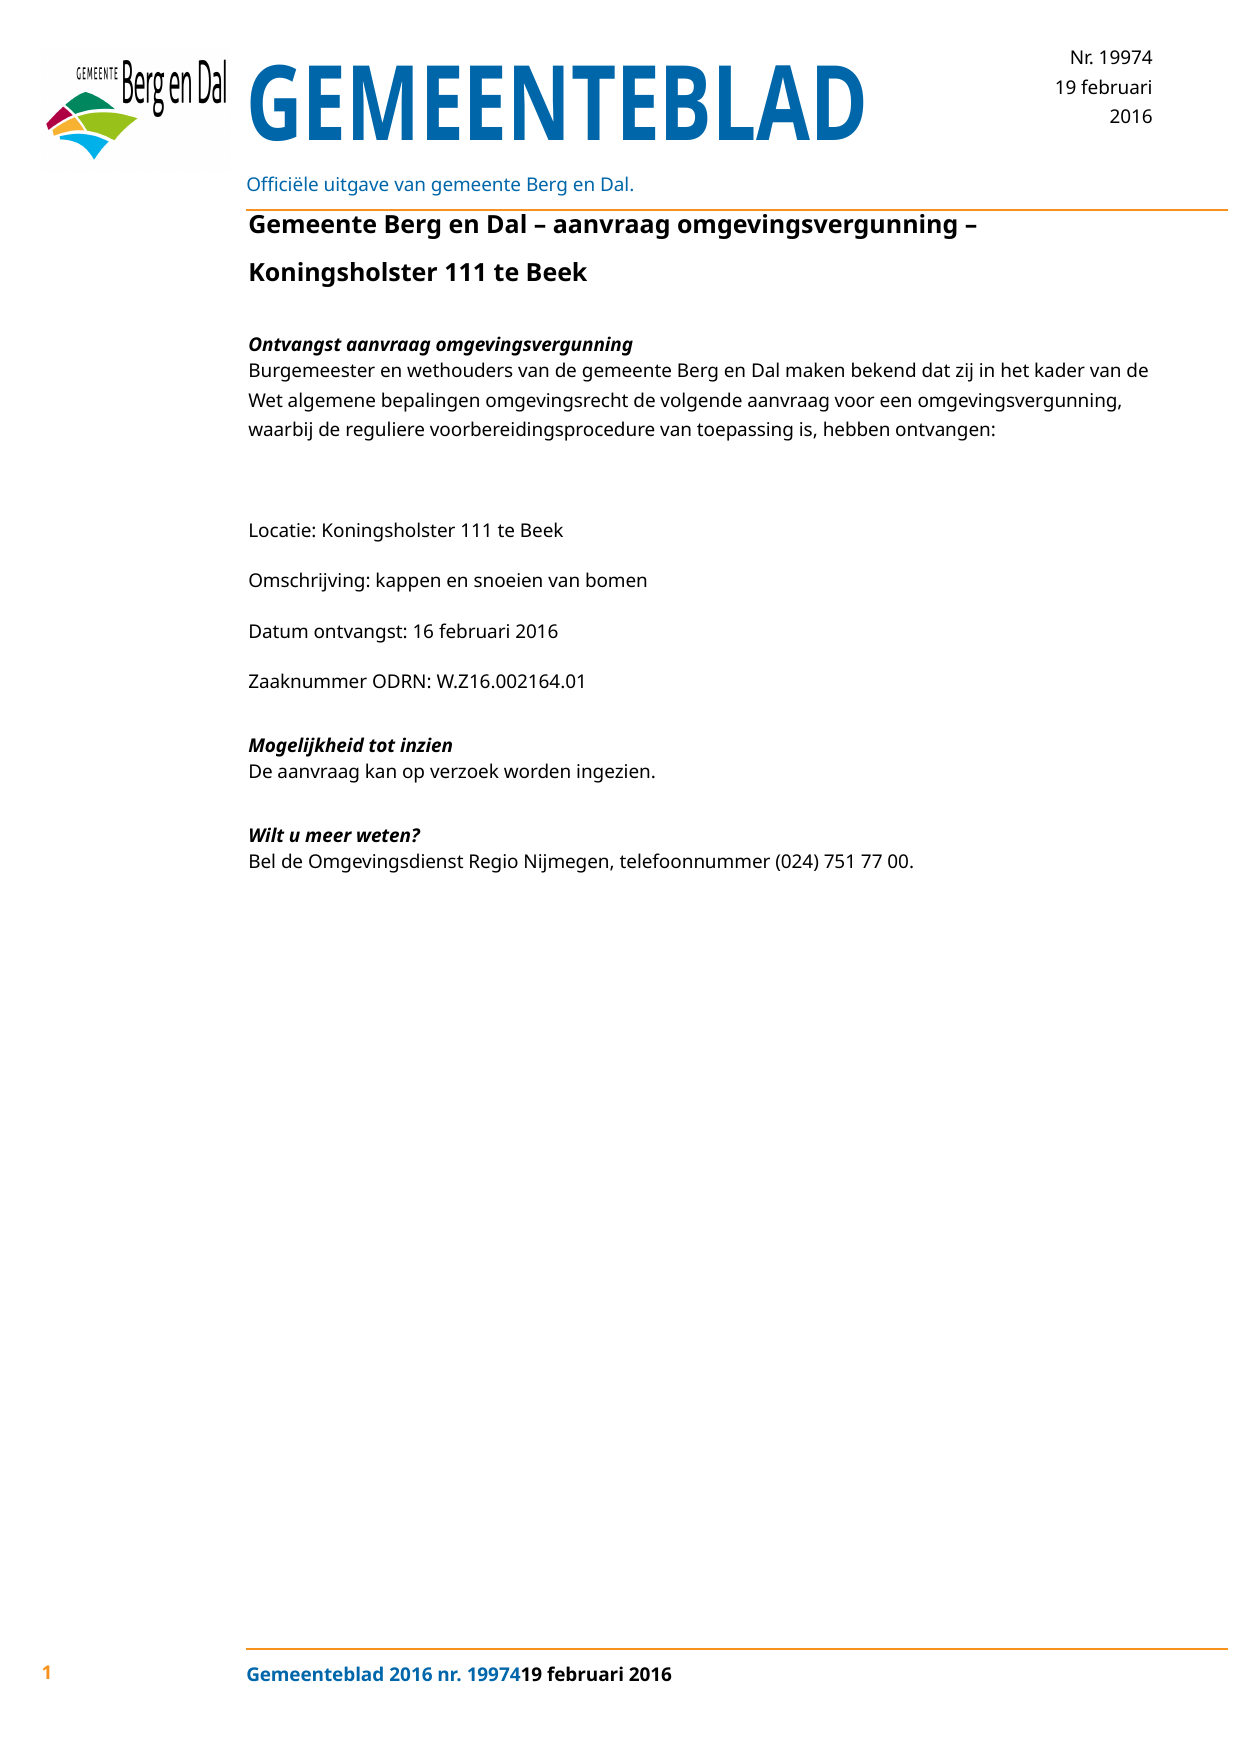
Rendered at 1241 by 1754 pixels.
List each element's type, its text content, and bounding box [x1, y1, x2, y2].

text Omschrijving: kappen en snoeien van bomen [248, 568, 1152, 593]
picture [41, 47, 231, 172]
text Zaaknummer ODRN: W.Z16.002164.01 [248, 668, 1152, 694]
text Burgemeester en wethouders van de gemeente Berg en Dal maken bekend dat zij in het kader van de Wet algemene bepalingen omgevingsrecht de volgende aanvraag voor een omgevingsvergunning, waarbij de reguliere voorbereidingsprocedure van toepassing is, hebben ontvangen: [248, 357, 1152, 442]
text Locatie: Koningsholster 111 te Beek [248, 517, 1152, 543]
text Datum ontvangst: 16 februari 2016 [248, 618, 1152, 644]
text Gemeente Berg en Dal – aanvraag omgevingsvergunning –Koningsholster 111 te Beek [248, 211, 1152, 288]
text De aanvraag kan op verzoek worden ingezien. [248, 758, 1152, 784]
text Wilt u meer weten? [248, 822, 1152, 848]
text Bel de Omgevingsdienst Regio Nijmegen, telefoonnummer (024) 751 77 00. [248, 848, 1152, 873]
text Ontvangst aanvraag omgevingsvergunning [248, 331, 1152, 357]
text Mogelijkheid tot inzien [248, 732, 1152, 758]
